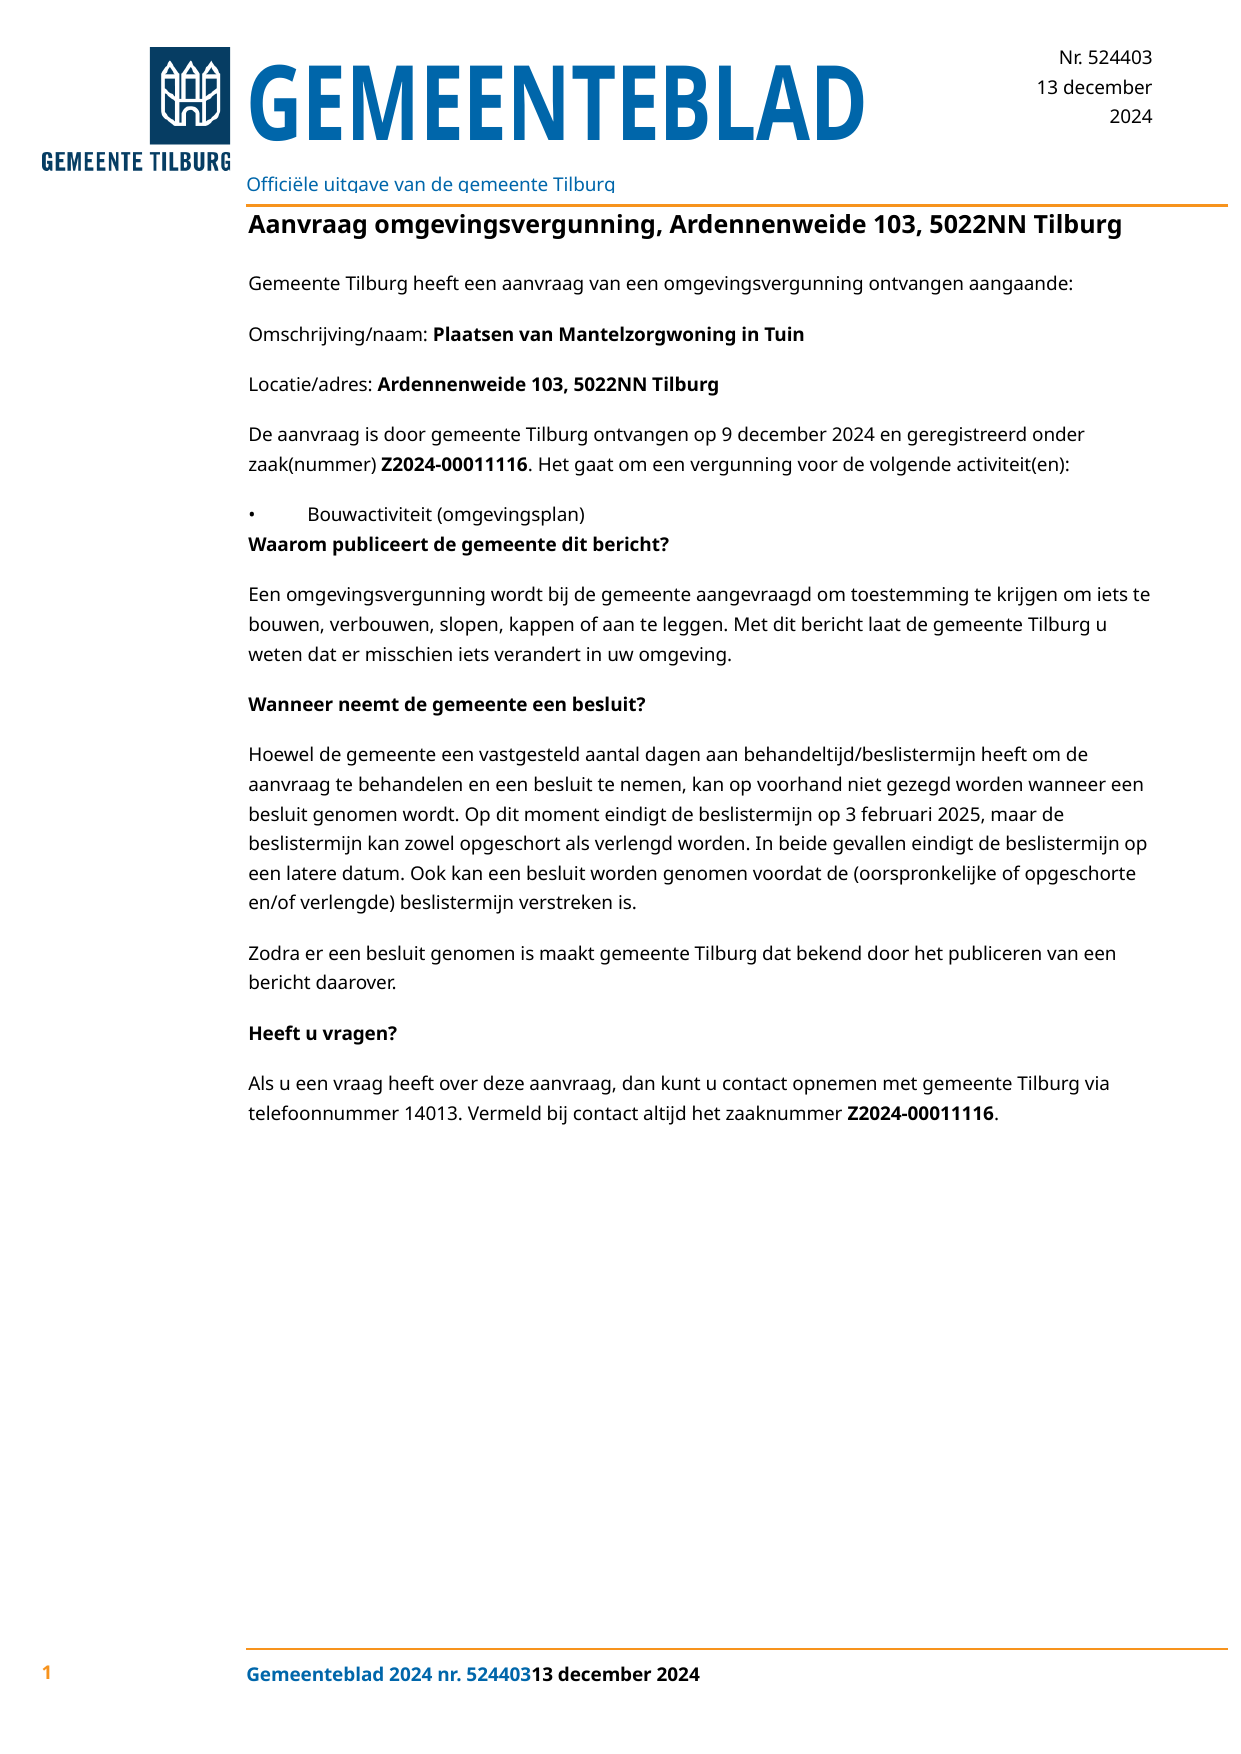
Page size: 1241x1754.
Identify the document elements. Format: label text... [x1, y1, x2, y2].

text Heeft u vragen? [248, 1020, 1152, 1046]
text Waarom publiceert de gemeente dit bericht? [248, 531, 1152, 557]
text Locatie/adres: Ardennenweide 103, 5022NN Tilburg [248, 371, 1152, 397]
text Hoewel de gemeente een vastgesteld aantal dagen aan behandeltijd/beslistermijn heeft om de aanvraag te behandelen en een besluit te nemen, kan op voorhand niet gezegd worden wanneer een besluit genomen wordt. Op dit moment eindigt de beslistermijn op 3 februari 2025, maar de beslistermijn kan zowel opgeschort als verlengd worden. In beide gevallen eindigt de beslistermijn op een latere datum. Ook kan een besluit worden genomen voordat de (oorspronkelijke of opgeschorte en/of verlengde) beslistermijn verstreken is. [248, 742, 1152, 915]
text Aanvraag omgevingsvergunning, Ardennenweide 103, 5022NN Tilburg [248, 207, 1152, 241]
text Omschrijving/naam: Plaatsen van Mantelzorgwoning in Tuin [248, 321, 1152, 346]
list Bouwactiviteit (omgevingsplan) [248, 502, 1152, 527]
text Zodra er een besluit genomen is maakt gemeente Tilburg dat bekend door het publiceren van een bericht daarover. [248, 940, 1152, 995]
text De aanvraag is door gemeente Tilburg ontvangen op 9 december 2024 en geregistreerd onder zaak(nummer) Z2024-00011116. Het gaat om een vergunning voor de volgende activiteit(en): [248, 422, 1152, 477]
picture [41, 47, 231, 172]
text Een omgevingsvergunning wordt bij de gemeente aangevraagd om toestemming te krijgen om iets te bouwen, verbouwen, slopen, kappen of aan te leggen. Met dit bericht laat de gemeente Tilburg u weten dat er misschien iets verandert in uw omgeving. [248, 582, 1152, 666]
text Als u een vraag heeft over deze aanvraag, dan kunt u contact opnemen met gemeente Tilburg via telefoonnummer 14013. Vermeld bij contact altijd het zaaknummer Z2024-00011116. [248, 1070, 1152, 1126]
text Wanneer neemt de gemeente een besluit? [248, 691, 1152, 717]
text Gemeente Tilburg heeft een aanvraag van een omgevingsvergunning ontvangen aangaande: [248, 270, 1152, 296]
